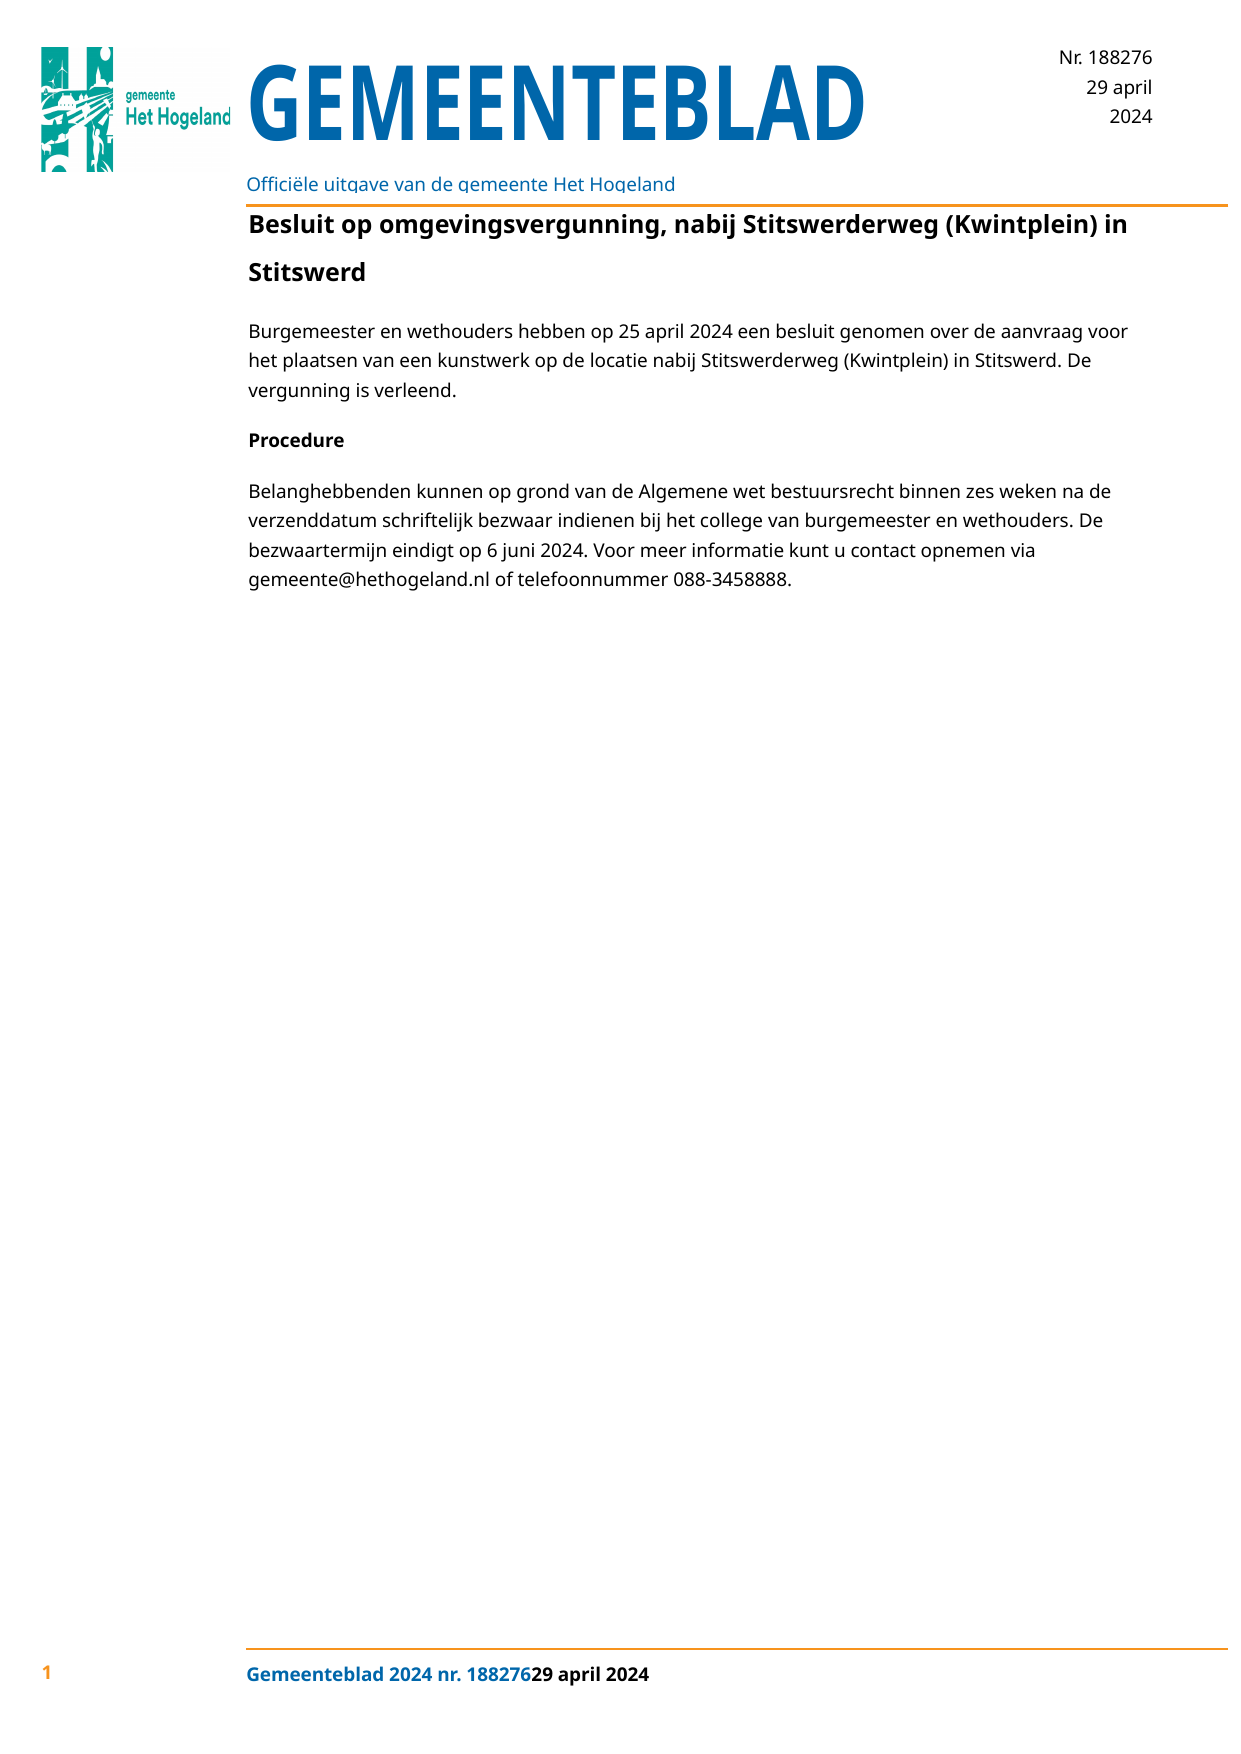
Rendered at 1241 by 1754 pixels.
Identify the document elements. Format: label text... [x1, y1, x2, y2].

text Belanghebbenden kunnen op grond van de Algemene wet bestuursrecht binnen zes weken na de verzenddatum schriftelijk bezwaar indienen bij het college van burgemeester en wethouders. De bezwaartermijn eindigt op 6 juni 2024. Voor meer informatie kunt u contact opnemen via gemeente@hethogeland.nl of telefoonnummer 088-3458888. [248, 478, 1152, 592]
text Besluit op omgevingsvergunning, nabij Stitswerderweg (Kwintplein) in Stitswerd [248, 207, 1152, 288]
text Burgemeester en wethouders hebben op 25 april 2024 een besluit genomen over de aanvraag voor het plaatsen van een kunstwerk op de locatie nabij Stitswerderweg (Kwintplein) in Stitswerd. De vergunning is verleend. [248, 318, 1152, 403]
text Procedure [248, 427, 1152, 453]
picture [41, 47, 231, 172]
